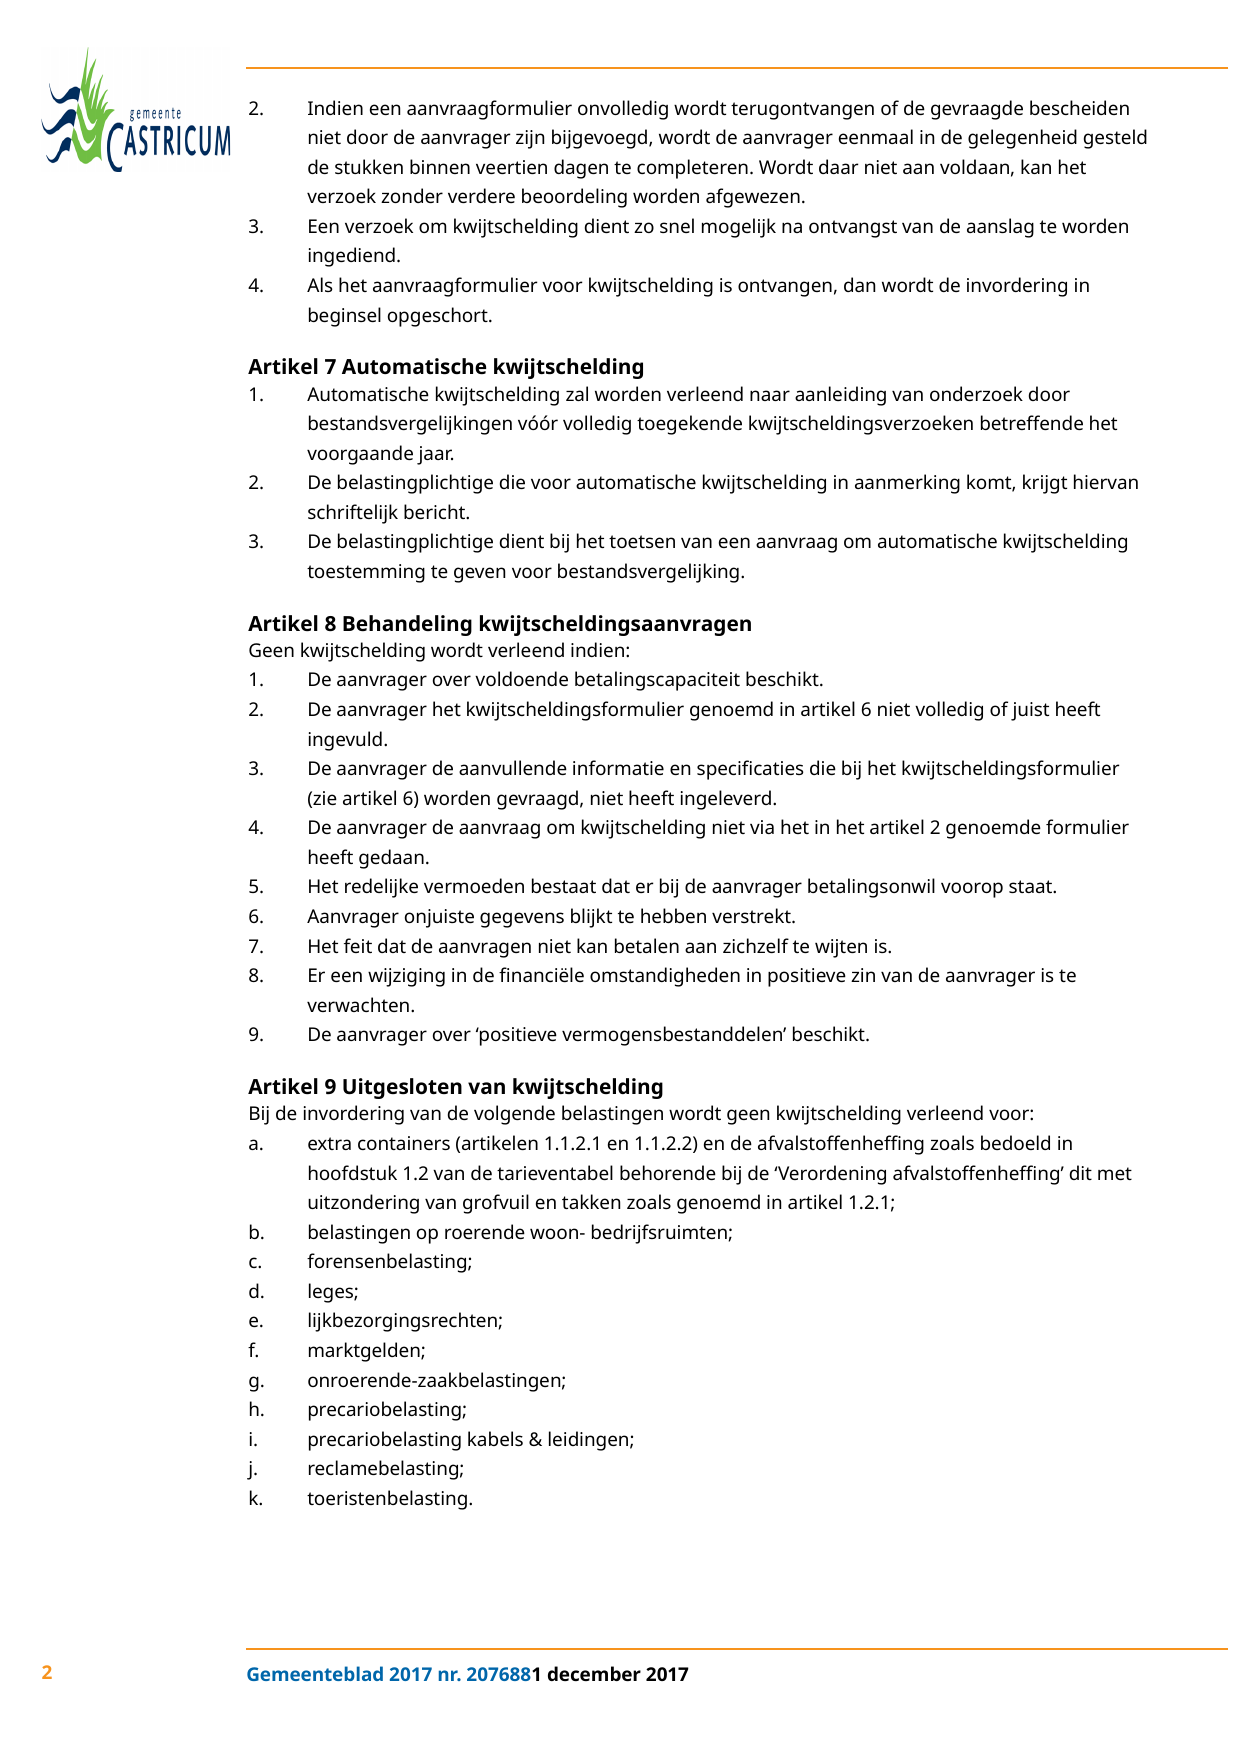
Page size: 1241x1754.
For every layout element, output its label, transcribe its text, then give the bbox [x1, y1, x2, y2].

text Geen kwijtschelding wordt verleend indien: [248, 637, 1152, 663]
list De belastingplichtige dient bij het toetsen van een aanvraag om automatische kwijtschelding toestemming te geven voor bestandsvergelijking. [248, 529, 1152, 584]
list leges; [248, 1278, 1152, 1304]
list Het feit dat de aanvragen niet kan betalen aan zichzelf te wijten is. [248, 933, 1152, 959]
list De aanvrager het kwijtscheldingsformulier genoemd in artikel 6 niet volledig of juist heeft ingevuld. [248, 696, 1152, 752]
list Het redelijke vermoeden bestaat dat er bij de aanvrager betalingsonwil voorop staat. [248, 874, 1152, 899]
text Artikel 7 Automatische kwijtschelding [248, 352, 1152, 381]
list Automatische kwijtschelding zal worden verleend naar aanleiding van onderzoek door bestandsvergelijkingen vóór volledig toegekende kwijtscheldingsverzoeken betreffende het voorgaande jaar. [248, 381, 1152, 466]
list forensenbelasting; [248, 1248, 1152, 1274]
list De aanvrager de aanvraag om kwijtschelding niet via het in het artikel 2 genoemde formulier heeft gedaan. [248, 814, 1152, 870]
list Er een wijziging in de financiële omstandigheden in positieve zin van de aanvrager is te verwachten. [248, 962, 1152, 1018]
list marktgelden; [248, 1337, 1152, 1363]
list De belastingplichtige die voor automatische kwijtschelding in aanmerking komt, krijgt hiervan schriftelijk bericht. [248, 469, 1152, 525]
list reclamebelasting; [248, 1456, 1152, 1481]
list De aanvrager over voldoende betalingscapaciteit beschikt. [248, 667, 1152, 692]
list Als het aanvraagformulier voor kwijtschelding is ontvangen, dan wordt de invordering in beginsel opgeschort. [248, 272, 1152, 328]
list Indien een aanvraagformulier onvolledig wordt terugontvangen of de gevraagde bescheiden niet door de aanvrager zijn bijgevoegd, wordt de aanvrager eenmaal in de gelegenheid gesteld de stukken binnen veertien dagen te completeren. Wordt daar niet aan voldaan, kan het verzoek zonder verdere beoordeling worden afgewezen. [248, 95, 1152, 209]
list De aanvrager over ‘positieve vermogensbestanddelen’ beschikt. [248, 1022, 1152, 1047]
list precariobelasting kabels & leidingen; [248, 1426, 1152, 1452]
list Een verzoek om kwijtschelding dient zo snel mogelijk na ontvangst van de aanslag te worden ingediend. [248, 213, 1152, 268]
text Bij de invordering van de volgende belastingen wordt geen kwijtschelding verleend voor: [248, 1101, 1152, 1126]
list Aanvrager onjuiste gegevens blijkt te hebben verstrekt. [248, 903, 1152, 929]
list extra containers (artikelen 1.1.2.1 en 1.1.2.2) en de afvalstoffenheffing zoals bedoeld in hoofdstuk 1.2 van de tarieventabel behorende bij de ‘Verordening afvalstoffenheffing’ dit met uitzondering van grofvuil en takken zoals genoemd in artikel 1.2.1; [248, 1130, 1152, 1215]
list toeristenbelasting. [248, 1485, 1152, 1511]
list lijkbezorgingsrechten; [248, 1308, 1152, 1333]
list belastingen op roerende woon- bedrijfsruimten; [248, 1219, 1152, 1244]
list precariobelasting; [248, 1396, 1152, 1422]
list De aanvrager de aanvullende informatie en specificaties die bij het kwijtscheldingsformulier (zie artikel 6) worden gevraagd, niet heeft ingeleverd. [248, 755, 1152, 811]
picture [41, 47, 231, 172]
text Artikel 8 Behandeling kwijtscheldingsaanvragen [248, 609, 1152, 637]
list onroerende-zaakbelastingen; [248, 1367, 1152, 1392]
text Artikel 9 Uitgesloten van kwijtschelding [248, 1072, 1152, 1101]
